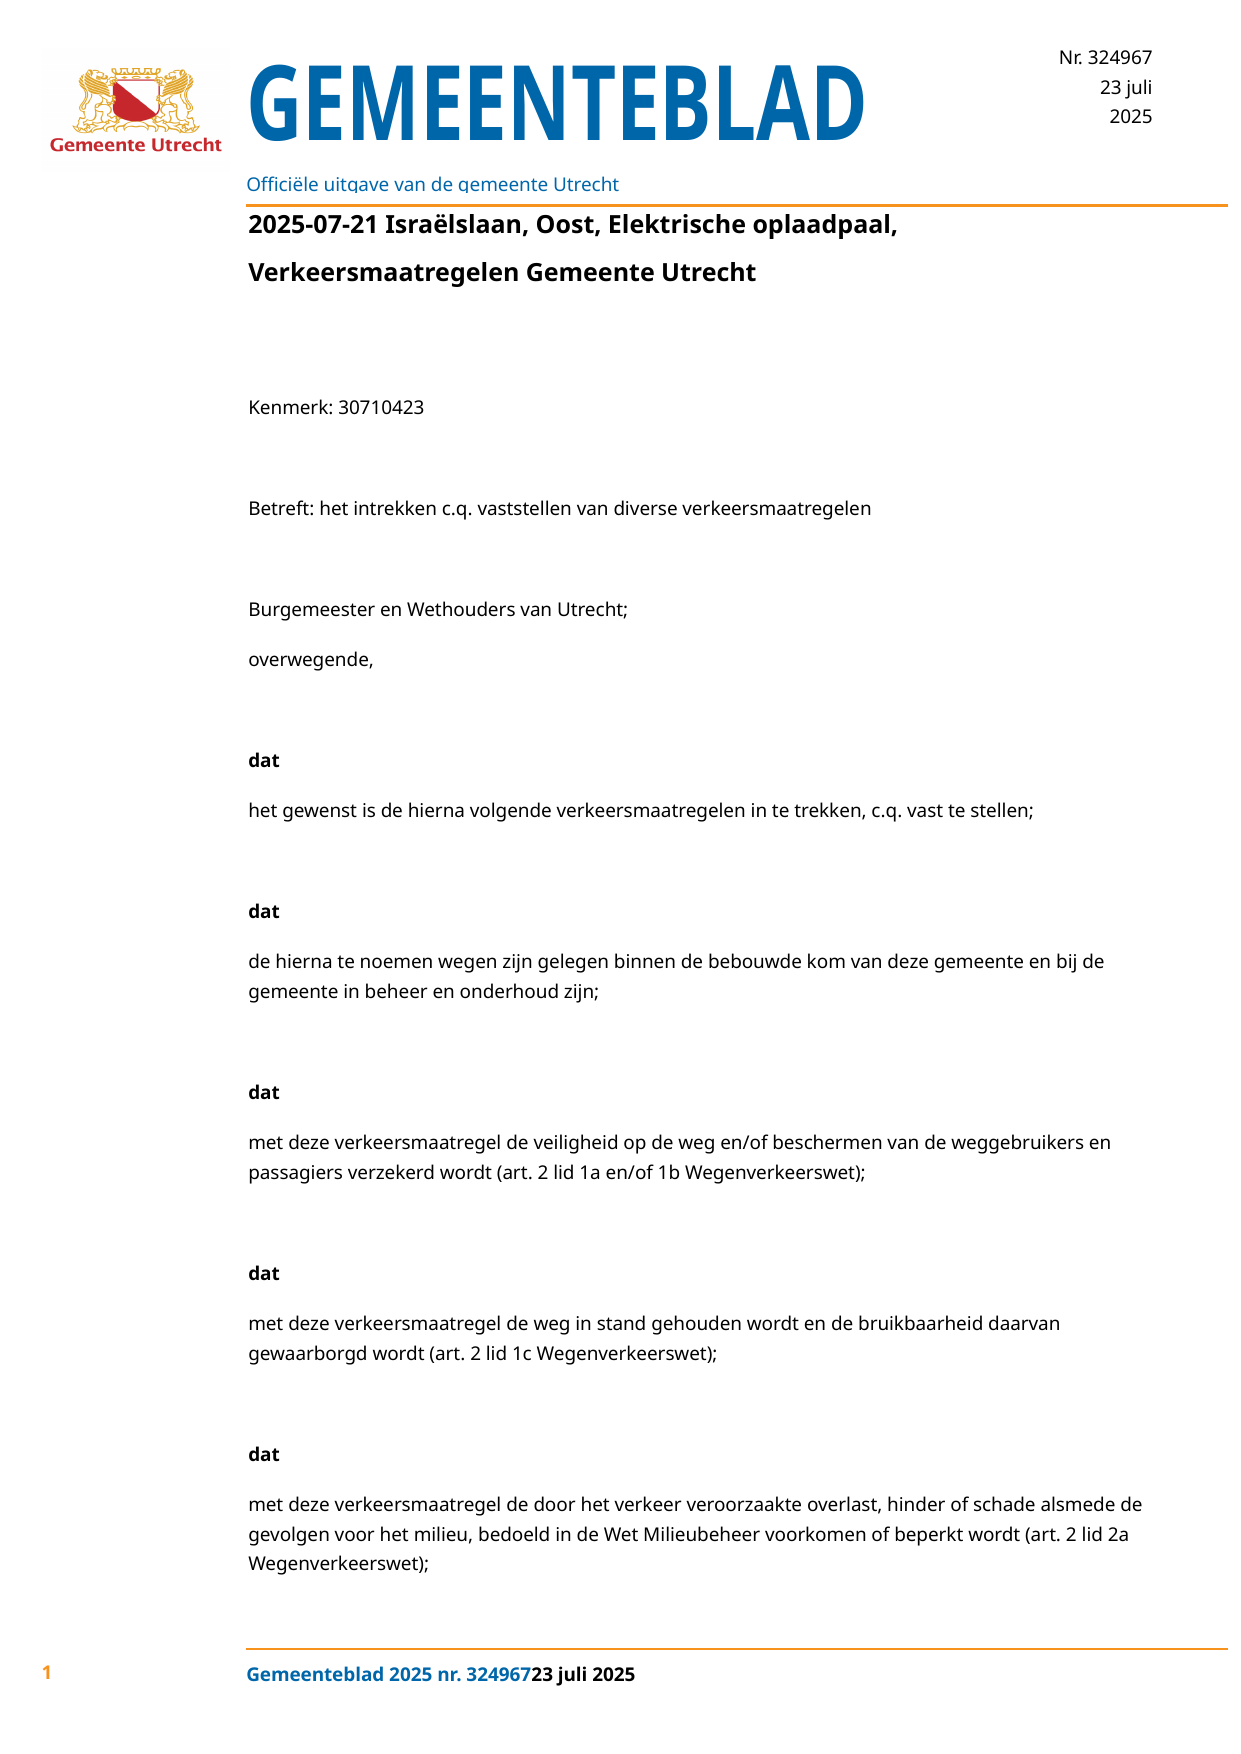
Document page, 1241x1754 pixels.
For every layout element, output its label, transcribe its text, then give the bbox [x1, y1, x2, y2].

text overwegende, [248, 646, 1152, 672]
picture [41, 47, 231, 172]
text de hierna te noemen wegen zijn gelegen binnen de bebouwde kom van deze gemeente en bij de gemeente in beheer en onderhoud zijn; [248, 949, 1152, 1004]
text dat [248, 747, 1152, 773]
text dat [248, 898, 1152, 924]
text dat [248, 1441, 1152, 1466]
text dat [248, 1079, 1152, 1105]
text het gewenst is de hierna volgende verkeersmaatregelen in te trekken, c.q. vast te stellen; [248, 797, 1152, 823]
text Burgemeester en Wethouders van Utrecht; [248, 596, 1152, 621]
text Betreft: het intrekken c.q. vaststellen van diverse verkeersmaatregelen [248, 495, 1152, 521]
text Kenmerk: 30710423 [248, 394, 1152, 420]
text met deze verkeersmaatregel de veiligheid op de weg en/of beschermen van de weggebruikers en passagiers verzekerd wordt (art. 2 lid 1a en/of 1b Wegenverkeerswet); [248, 1129, 1152, 1185]
text 2025-07-21 Israëlslaan, Oost, Elektrische oplaadpaal, Verkeersmaatregelen Gemeente Utrecht [248, 207, 1152, 288]
text met deze verkeersmaatregel de door het verkeer veroorzaakte overlast, hinder of schade alsmede de gevolgen voor het milieu, bedoeld in de Wet Milieubeheer voorkomen of beperkt wordt (art. 2 lid 2a Wegenverkeerswet); [248, 1491, 1152, 1576]
text met deze verkeersmaatregel de weg in stand gehouden wordt en de bruikbaarheid daarvan gewaarborgd wordt (art. 2 lid 1c Wegenverkeerswet); [248, 1310, 1152, 1366]
text dat [248, 1260, 1152, 1286]
